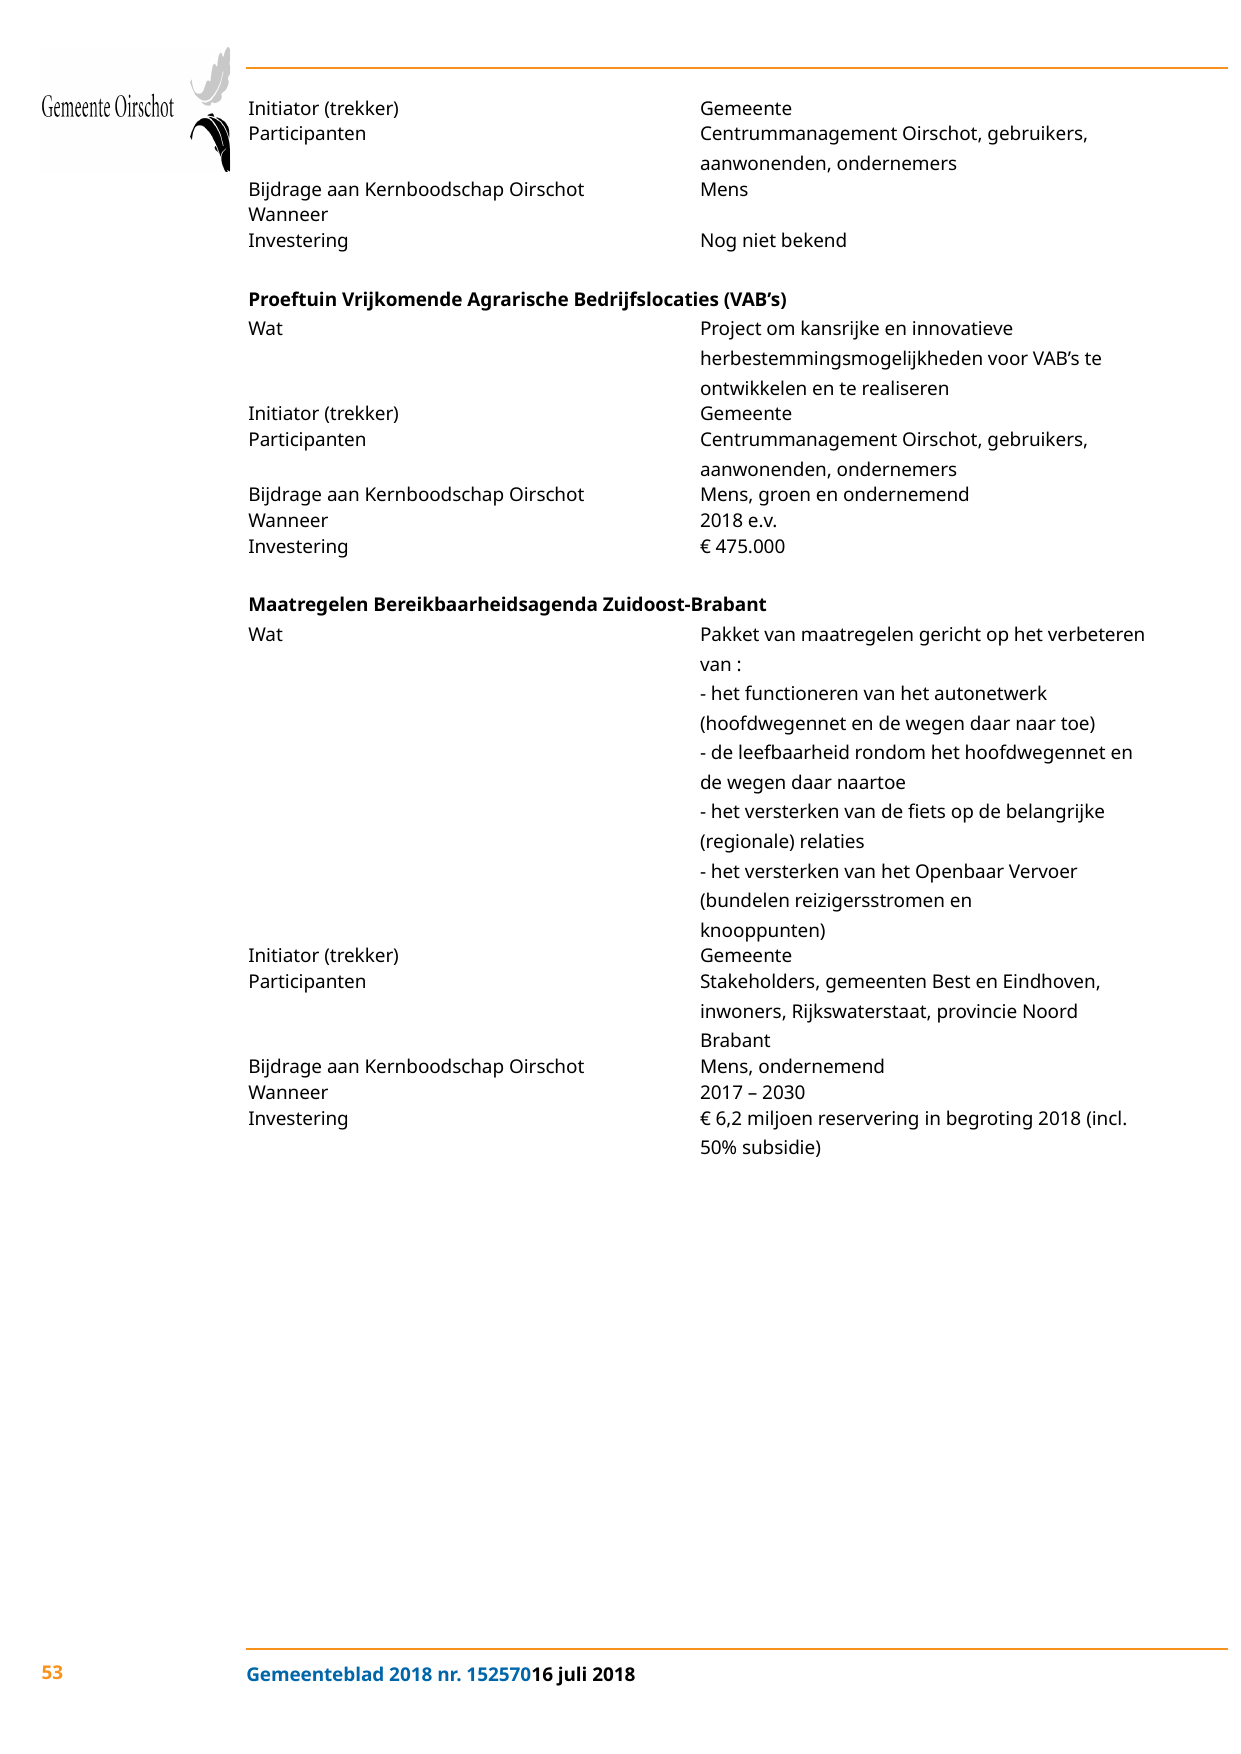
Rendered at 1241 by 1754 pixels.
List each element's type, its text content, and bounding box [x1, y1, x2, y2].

table_cell Bijdrage aan Kernboodschap Oirschot [248, 1053, 700, 1079]
table_header Wat [248, 316, 700, 400]
table_header Project om kansrijke en innovatieve herbestemmingsmogelijkheden voor VAB’s te ontwikkelen en te realiseren [700, 316, 1152, 400]
table_cell € 475.000 [700, 533, 1152, 559]
table_cell Mens, ondernemend [700, 1053, 1152, 1079]
table_cell Wanneer [248, 507, 700, 533]
table_cell Investering [248, 1105, 700, 1160]
table_cell Mens, groen en ondernemend [700, 481, 1152, 507]
picture [41, 47, 231, 172]
table_cell Gemeente [700, 400, 1152, 426]
table_cell Wanneer [248, 1079, 700, 1105]
table_cell Gemeente [700, 95, 1152, 121]
table_header Pakket van maatregelen gericht op het verbeteren van : - het functioneren van het autonetwerk (hoofdwegennet en de wegen daar naar toe) - de leefbaarheid rondom het hoofdwegennet en de wegen daar naartoe - het versterken van de fiets op de belangrijke (regionale) relaties - het versterken van het Openbaar Vervoer (bundelen reizigersstromen en knooppunten) [700, 621, 1152, 943]
table_cell Stakeholders, gemeenten Best en Eindhoven, inwoners, Rijkswaterstaat, provincie Noord Brabant [700, 969, 1152, 1053]
table_cell Wanneer [248, 202, 700, 227]
table_cell Participanten [248, 969, 700, 1053]
table_cell Initiator (trekker) [248, 400, 700, 426]
table_cell Nog niet bekend [700, 227, 1152, 253]
table_cell Participanten [248, 426, 700, 481]
table_cell Investering [248, 533, 700, 559]
table_cell Bijdrage aan Kernboodschap Oirschot [248, 481, 700, 507]
table_cell Centrummanagement Oirschot, gebruikers, aanwonenden, ondernemers [700, 426, 1152, 481]
table_cell Investering [248, 227, 700, 253]
table_cell Initiator (trekker) [248, 95, 700, 121]
table_cell Mens [700, 176, 1152, 202]
text Proeftuin Vrijkomende Agrarische Bedrijfslocaties (VAB’s) [248, 286, 1152, 312]
table_cell 2018 e.v. [700, 507, 1152, 533]
table_cell Centrummanagement Oirschot, gebruikers, aanwonenden, ondernemers [700, 121, 1152, 176]
table_cell € 6,2 miljoen reservering in begroting 2018 (incl. 50% subsidie) [700, 1105, 1152, 1160]
table_cell Participanten [248, 121, 700, 176]
text Maatregelen Bereikbaarheidsagenda Zuidoost-Brabant [248, 591, 1152, 617]
table_cell [700, 202, 1152, 227]
table_header Wat [248, 621, 700, 943]
table_cell Initiator (trekker) [248, 943, 700, 968]
table_cell Bijdrage aan Kernboodschap Oirschot [248, 176, 700, 202]
table_cell 2017 – 2030 [700, 1079, 1152, 1105]
table_cell Gemeente [700, 943, 1152, 968]
